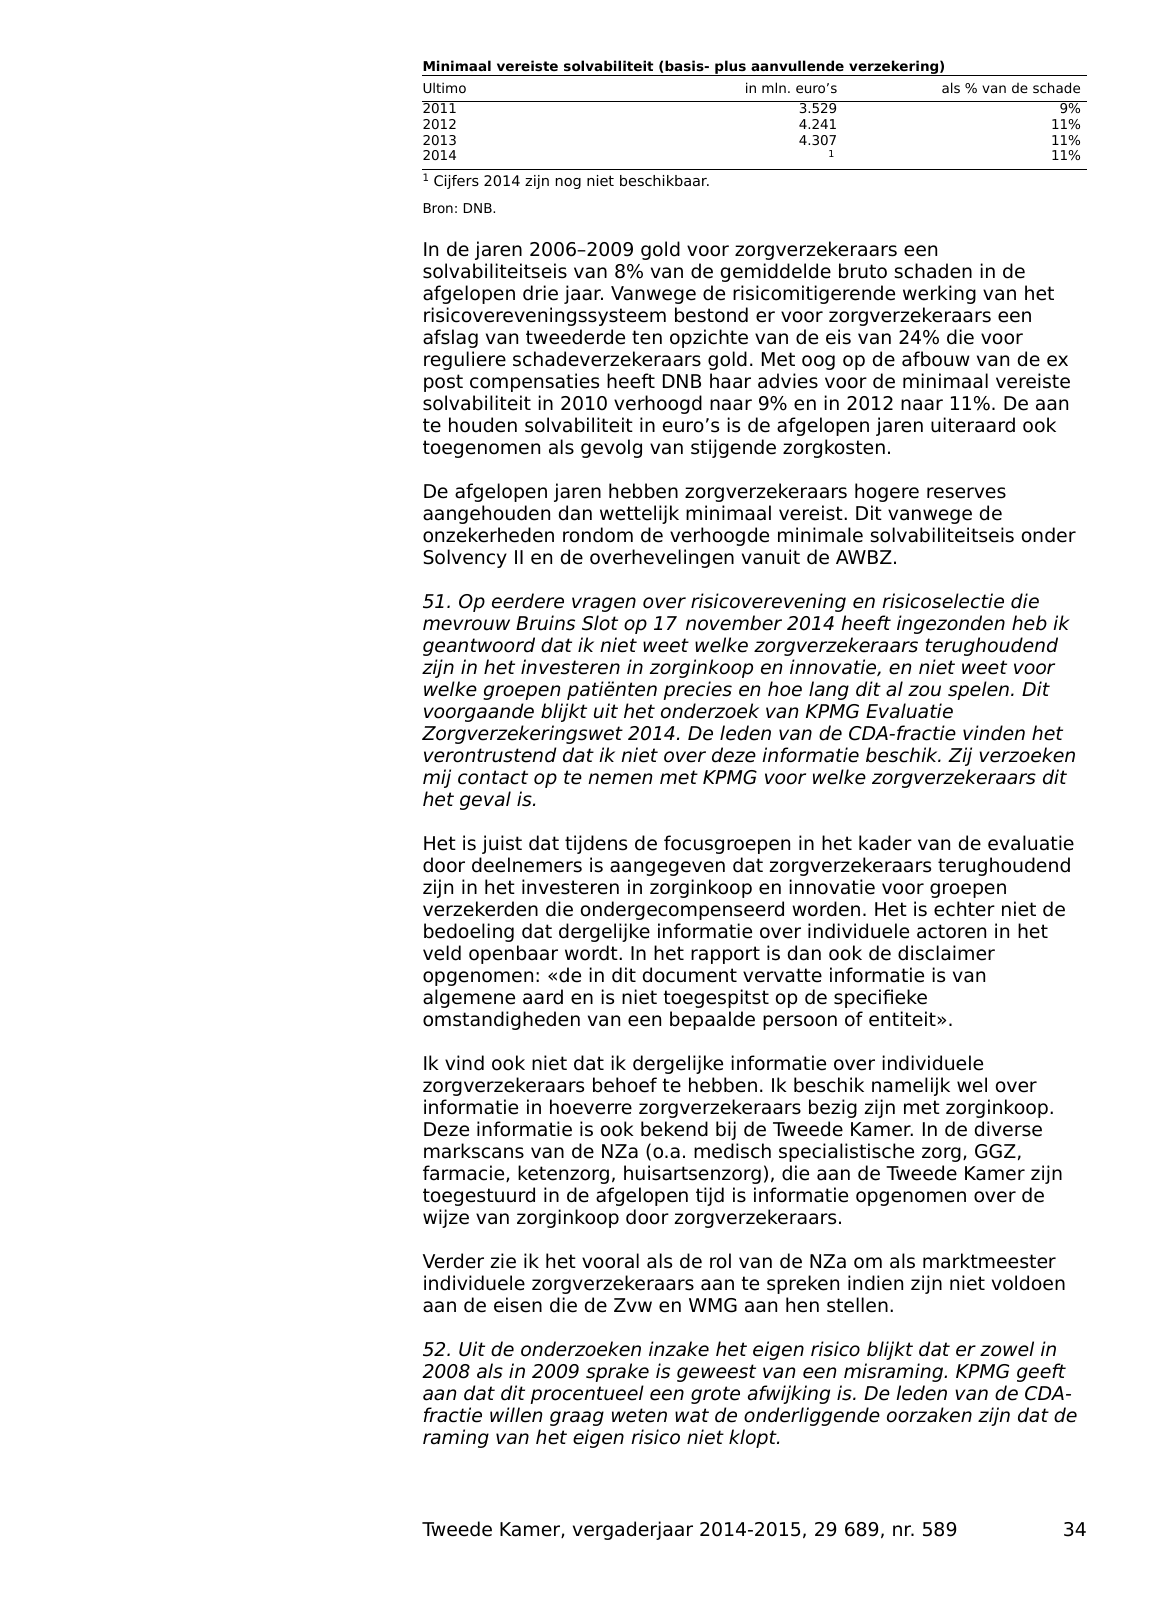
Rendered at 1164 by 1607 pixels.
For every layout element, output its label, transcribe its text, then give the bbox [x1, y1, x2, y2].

table_cell als % van de schade [843, 76, 1087, 101]
table_cell Ultimo [422, 76, 599, 101]
table_cell 11% [843, 133, 1087, 148]
table_cell 2013 [422, 133, 599, 148]
table_header Minimaal vereiste solvabiliteit (basis- plus aanvullende verzekering) [422, 59, 1087, 75]
table_cell 2012 [422, 117, 599, 132]
table_cell 9% [843, 102, 1087, 117]
table_cell 2011 [422, 102, 599, 117]
table_cell 1 [599, 148, 843, 168]
table_cell 1 Cijfers 2014 zijn nog niet beschikbaar. Bron: DNB. [422, 170, 1087, 217]
text In de jaren 2006–2009 gold voor zorgverzekeraars een solvabiliteitseis van 8% van de gemiddelde bruto schaden in de afgelopen drie jaar. Vanwege de risicomitigerende werking van het risicovereveningssysteem bestond er voor zorgverzekeraars een afslag van tweederde ten opzichte van de eis van 24% die voor reguliere schadeverzekeraars gold. Met oog op de afbouw van de ex post compensaties heeft DNB haar advies voor de minimaal vereiste solvabiliteit in 2010 verhoogd naar 9% en in 2012 naar 11%. De aan te houden solvabiliteit in euro’s is de afgelopen jaren uiteraard ook toegenomen als gevolg van stijgende zorgkosten. [422, 239, 1087, 459]
table_cell 2014 [422, 148, 599, 168]
text Verder zie ik het vooral als de rol van de NZa om als marktmeester individuele zorgverzekeraars aan te spreken indien zijn niet voldoen aan de eisen die de Zvw en WMG aan hen stellen. [422, 1251, 1087, 1317]
text 52. Uit de onderzoeken inzake het eigen risico blijkt dat er zowel in 2008 als in 2009 sprake is geweest van een misraming. KPMG geeft aan dat dit procentueel een grote afwijking is. De leden van de CDA-fractie willen graag weten wat de onderliggende oorzaken zijn dat de raming van het eigen risico niet klopt. [422, 1339, 1087, 1449]
table_cell 3.529 [599, 102, 843, 117]
text Het is juist dat tijdens de focusgroepen in het kader van de evaluatie door deelnemers is aangegeven dat zorgverzekeraars terughoudend zijn in het investeren in zorginkoop en innovatie voor groepen verzekerden die ondergecompenseerd worden. Het is echter niet de bedoeling dat dergelijke informatie over individuele actoren in het veld openbaar wordt. In het rapport is dan ook de disclaimer opgenomen: «de in dit document vervatte informatie is van algemene aard en is niet toegespitst op de specifieke omstandigheden van een bepaalde persoon of entiteit». [422, 833, 1087, 1031]
table_cell 4.241 [599, 117, 843, 132]
text De afgelopen jaren hebben zorgverzekeraars hogere reserves aangehouden dan wettelijk minimaal vereist. Dit vanwege de onzekerheden rondom de verhoogde minimale solvabiliteitseis onder Solvency II en de overhevelingen vanuit de AWBZ. [422, 481, 1087, 569]
table_cell 11% [843, 117, 1087, 132]
text Ik vind ook niet dat ik dergelijke informatie over individuele zorgverzekeraars behoef te hebben. Ik beschik namelijk wel over informatie in hoeverre zorgverzekeraars bezig zijn met zorginkoop. Deze informatie is ook bekend bij de Tweede Kamer. In de diverse markscans van de NZa (o.a. medisch specialistische zorg, GGZ, farmacie, ketenzorg, huisartsenzorg), die aan de Tweede Kamer zijn toegestuurd in de afgelopen tijd is informatie opgenomen over de wijze van zorginkoop door zorgverzekeraars. [422, 1053, 1087, 1229]
table_cell 4.307 [599, 133, 843, 148]
table_cell 11% [843, 148, 1087, 168]
table_cell in mln. euro’s [599, 76, 843, 101]
text 51. Op eerdere vragen over risicoverevening en risicoselectie die mevrouw Bruins Slot op 17 november 2014 heeft ingezonden heb ik geantwoord dat ik niet weet welke zorgverzekeraars terughoudend zijn in het investeren in zorginkoop en innovatie, en niet weet voor welke groepen patiënten precies en hoe lang dit al zou spelen. Dit voorgaande blijkt uit het onderzoek van KPMG Evaluatie Zorgverzekeringswet 2014. De leden van de CDA-fractie vinden het verontrustend dat ik niet over deze informatie beschik. Zij verzoeken mij contact op te nemen met KPMG voor welke zorgverzekeraars dit het geval is. [422, 591, 1087, 811]
